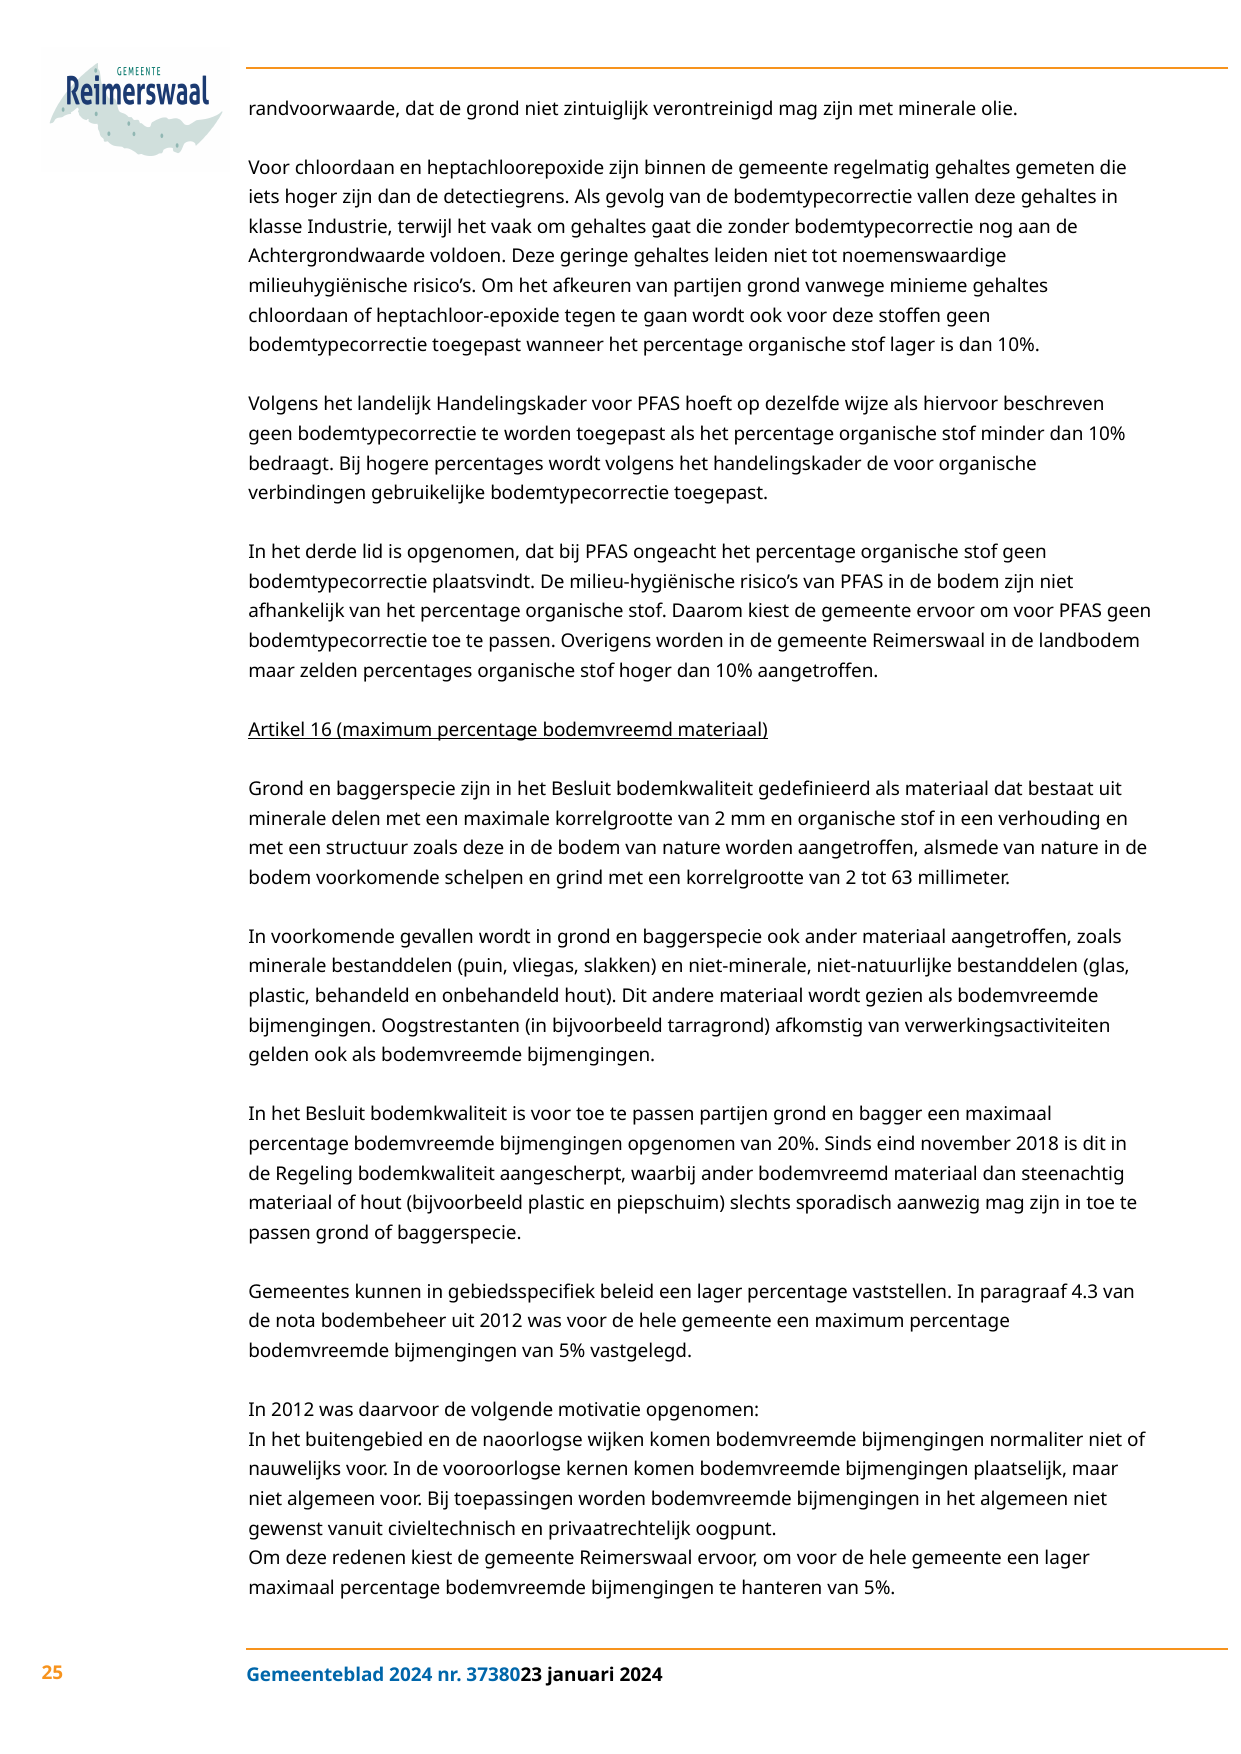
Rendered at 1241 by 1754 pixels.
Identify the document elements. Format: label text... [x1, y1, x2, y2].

text In het derde lid is opgenomen, dat bij PFAS ongeacht het percentage organische stof geen bodemtypecorrectie plaatsvindt. De milieu-hygiënische risico’s van PFAS in de bodem zijn niet afhankelijk van het percentage organische stof. Daarom kiest de gemeente ervoor om voor PFAS geen bodemtypecorrectie toe te passen. Overigens worden in de gemeente Reimerswaal in de landbodem maar zelden percentages organische stof hoger dan 10% aangetroffen. [248, 538, 1152, 683]
text In het buitengebied en de naoorlogse wijken komen bodemvreemde bijmengingen normaliter niet of nauwelijks voor. In de vooroorlogse kernen komen bodemvreemde bijmengingen plaatselijk, maar niet algemeen voor. Bij toepassingen worden bodemvreemde bijmengingen in het algemeen niet gewenst vanuit civieltechnisch en privaatrechtelijk oogpunt. [248, 1426, 1152, 1541]
text In 2012 was daarvoor de volgende motivatie opgenomen: [248, 1396, 1152, 1422]
text Voor chloordaan en heptachloorepoxide zijn binnen de gemeente regelmatig gehaltes gemeten die iets hoger zijn dan de detectiegrens. Als gevolg van de bodemtypecorrectie vallen deze gehaltes in klasse Industrie, terwijl het vaak om gehaltes gaat die zonder bodemtypecorrectie nog aan de Achtergrondwaarde voldoen. Deze geringe gehaltes leiden niet tot noemenswaardige milieuhygiënische risico’s. Om het afkeuren van partijen grond vanwege minieme gehaltes chloordaan of heptachloor-epoxide tegen te gaan wordt ook voor deze stoffen geen bodemtypecorrectie toegepast wanneer het percentage organische stof lager is dan 10%. [248, 154, 1152, 357]
text Volgens het landelijk Handelingskader voor PFAS hoeft op dezelfde wijze als hiervoor beschreven geen bodemtypecorrectie te worden toegepast als het percentage organische stof minder dan 10% bedraagt. Bij hogere percentages wordt volgens het handelingskader de voor organische verbindingen gebruikelijke bodemtypecorrectie toegepast. [248, 391, 1152, 505]
text randvoorwaarde, dat de grond niet zintuiglijk verontreinigd mag zijn met minerale olie. [248, 95, 1152, 121]
text Om deze redenen kiest de gemeente Reimerswaal ervoor, om voor de hele gemeente een lager maximaal percentage bodemvreemde bijmengingen te hanteren van 5%. [248, 1544, 1152, 1600]
text Grond en baggerspecie zijn in het Besluit bodemkwaliteit gedefinieerd als materiaal dat bestaat uit minerale delen met een maximale korrelgrootte van 2 mm en organische stof in een verhouding en met een structuur zoals deze in de bodem van nature worden aangetroffen, alsmede van nature in de bodem voorkomende schelpen en grind met een korrelgrootte van 2 tot 63 millimeter. [248, 775, 1152, 890]
text In voorkomende gevallen wordt in grond en baggerspecie ook ander materiaal aangetroffen, zoals minerale bestanddelen (puin, vliegas, slakken) en niet-minerale, niet-natuurlijke bestanddelen (glas, plastic, behandeld en onbehandeld hout). Dit andere materiaal wordt gezien als bodemvreemde bijmengingen. Oogstrestanten (in bijvoorbeeld tarragrond) afkomstig van verwerkingsactiviteiten gelden ook als bodemvreemde bijmengingen. [248, 923, 1152, 1067]
text Artikel 16 (maximum percentage bodemvreemd materiaal) [248, 716, 1152, 742]
text In het Besluit bodemkwaliteit is voor toe te passen partijen grond en bagger een maximaal percentage bodemvreemde bijmengingen opgenomen van 20%. Sinds eind november 2018 is dit in de Regeling bodemkwaliteit aangescherpt, waarbij ander bodemvreemd materiaal dan steenachtig materiaal of hout (bijvoorbeeld plastic en piepschuim) slechts sporadisch aanwezig mag zijn in toe te passen grond of baggerspecie. [248, 1101, 1152, 1245]
text Gemeentes kunnen in gebiedsspecifiek beleid een lager percentage vaststellen. In paragraaf 4.3 van de nota bodembeheer uit 2012 was voor de hele gemeente een maximum percentage bodemvreemde bijmengingen van 5% vastgelegd. [248, 1278, 1152, 1363]
picture [41, 47, 231, 172]
